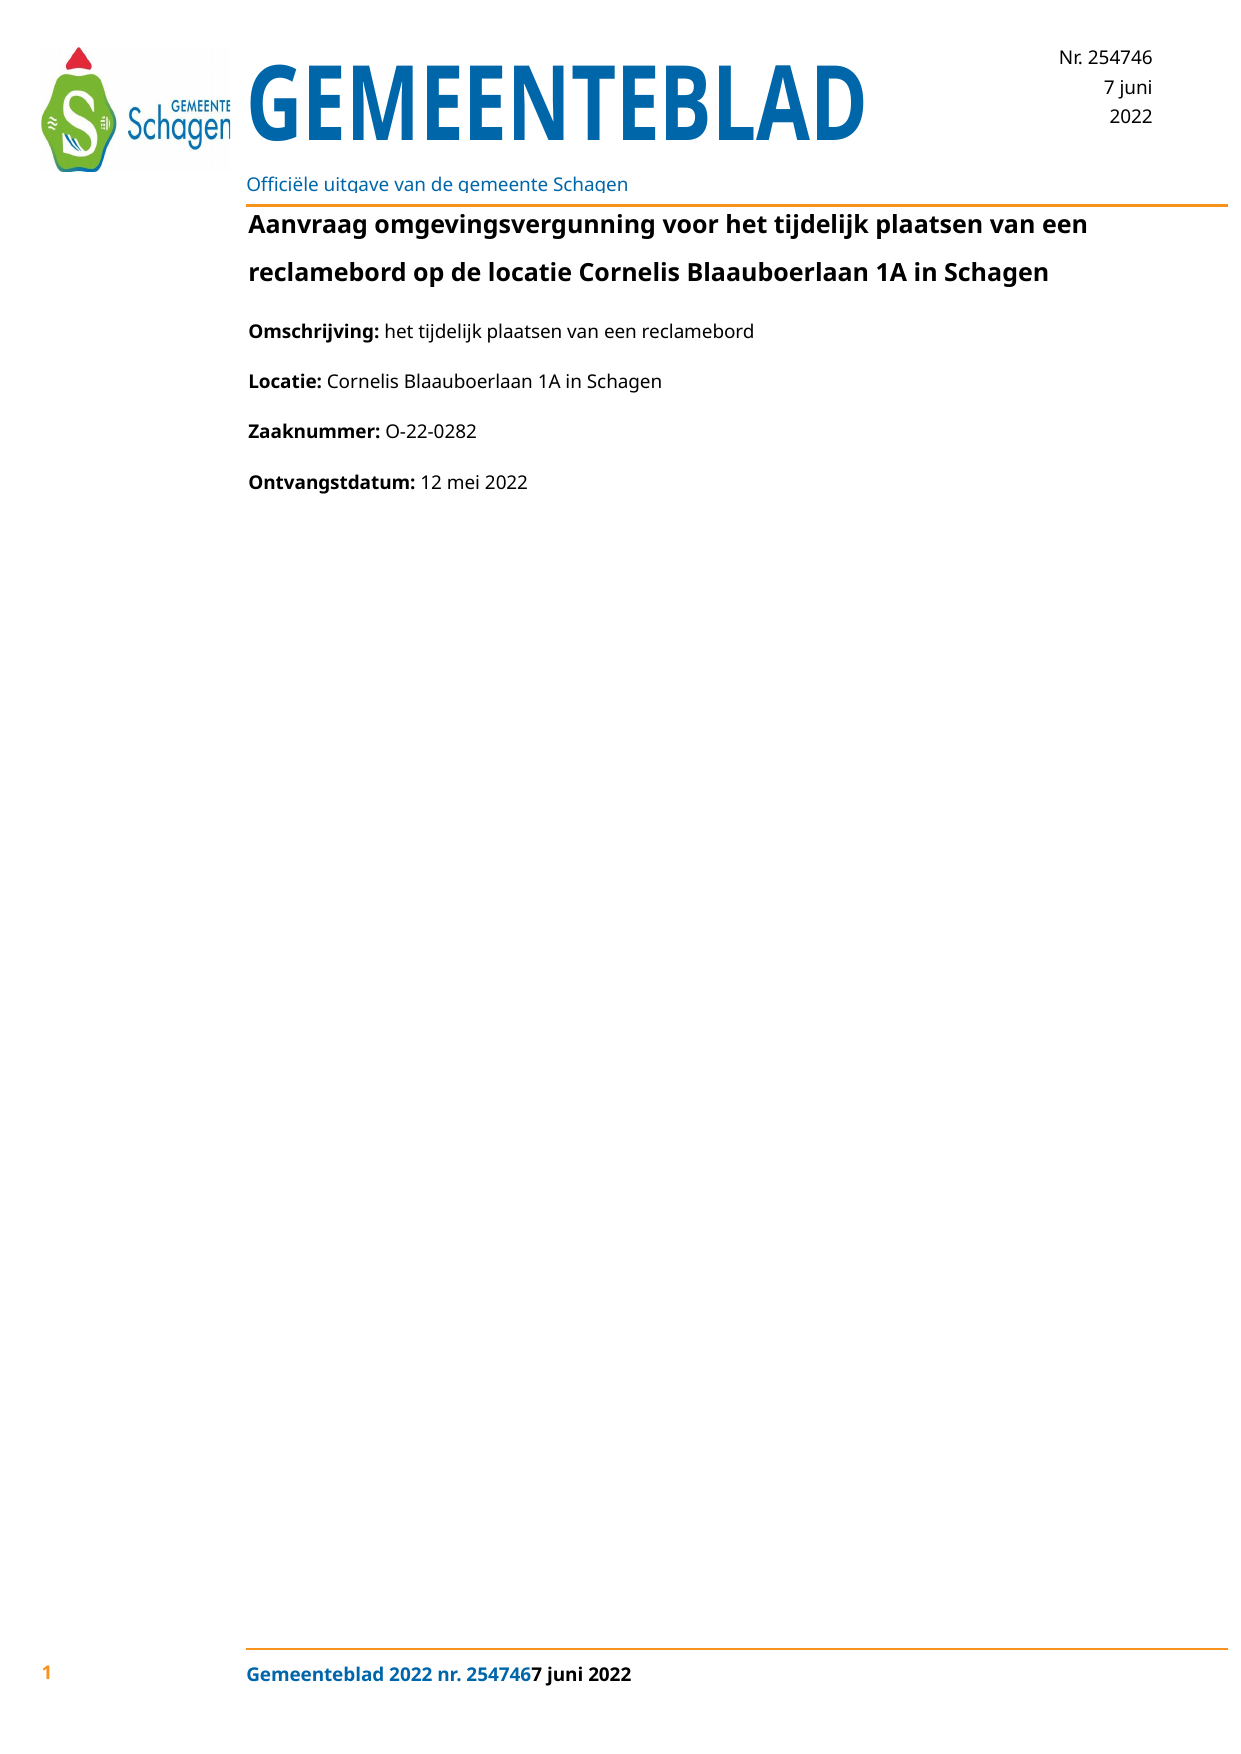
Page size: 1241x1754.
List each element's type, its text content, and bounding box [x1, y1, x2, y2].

text Aanvraag omgevingsvergunning voor het tijdelijk plaatsen van een reclamebord op de locatie Cornelis Blaauboerlaan 1A in Schagen [248, 207, 1152, 288]
picture [41, 47, 231, 172]
text Omschrijving: het tijdelijk plaatsen van een reclamebord [248, 318, 1152, 344]
text Zaaknummer: O-22-0282 [248, 419, 1152, 444]
text Ontvangstdatum: 12 mei 2022 [248, 469, 1152, 495]
text Locatie: Cornelis Blaauboerlaan 1A in Schagen [248, 368, 1152, 394]
